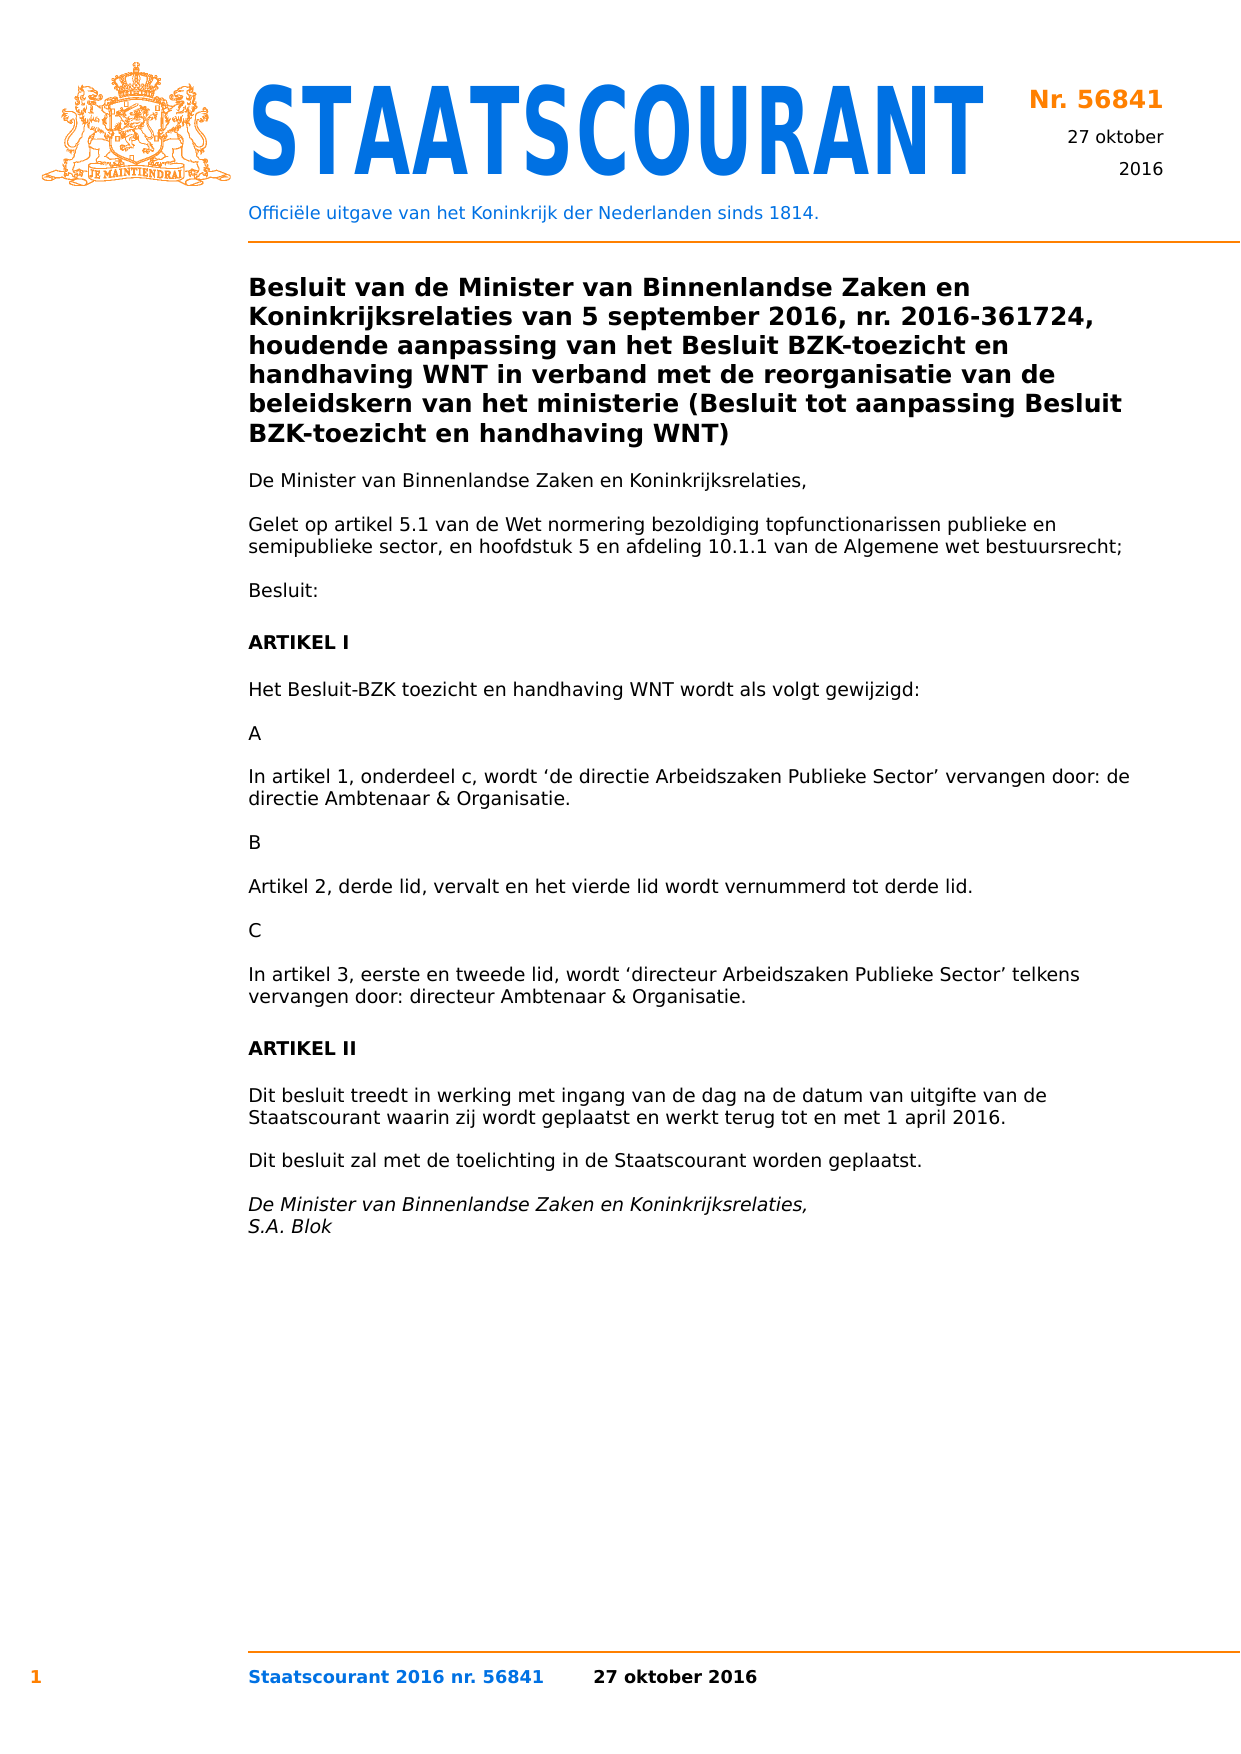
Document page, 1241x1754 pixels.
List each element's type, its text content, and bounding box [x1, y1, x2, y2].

table_header [25, 62, 248, 241]
text De Minister van Binnenlandse Zaken en Koninkrijksrelaties, S.A. Blok [248, 1194, 1163, 1238]
text Besluit: [248, 579, 1163, 602]
text A [248, 722, 1163, 744]
text De Minister van Binnenlandse Zaken en Koninkrijksrelaties, [248, 470, 1163, 492]
text Dit besluit treedt in werking met ingang van de dag na de datum van uitgifte van de Staatscourant waarin zij wordt geplaatst en werkt terug tot en met 1 april 2016. [248, 1084, 1163, 1128]
picture [41, 62, 231, 186]
text B [248, 832, 1163, 854]
text Het Besluit-BZK toezicht en handhaving WNT wordt als volgt gewijzigd: [248, 678, 1163, 701]
text Artikel 2, derde lid, vervalt en het vierde lid wordt vernummerd tot derde lid. [248, 876, 1163, 898]
table_cell Officiële uitgave van het Koninkrijk der Nederlanden sinds 1814. [248, 203, 1240, 241]
table_cell 2016 [998, 153, 1240, 203]
table_header Nr. 56841 [998, 62, 1240, 121]
table_cell 27 oktober [998, 121, 1240, 153]
text In artikel 3, eerste en tweede lid, wordt ‘directeur Arbeidszaken Publieke Sector’ telkens vervangen door: directeur Ambtenaar & Organisatie. [248, 964, 1163, 1008]
text C [248, 920, 1163, 942]
text Gelet op artikel 5.1 van de Wet normering bezoldiging topfunctionarissen publieke en semipublieke sector, en hoofdstuk 5 en afdeling 10.1.1 van de Algemene wet bestuursrecht; [248, 514, 1163, 558]
subtitle ARTIKEL I [248, 632, 1163, 653]
text Dit besluit zal met de toelichting in de Staatscourant worden geplaatst. [248, 1150, 1163, 1172]
table_header STAATSCOURANT [248, 62, 998, 203]
subtitle Besluit van de Minister van Binnenlandse Zaken en Koninkrijksrelaties van 5 september 2016, nr. 2016-361724, houdende aanpassing van het Besluit BZK-toezicht en handhaving WNT in verband met de reorganisatie van de beleidskern van het ministerie (Besluit tot aanpassing Besluit BZK-toezicht en handhaving WNT) [248, 273, 1163, 448]
subtitle ARTIKEL II [248, 1038, 1163, 1059]
text In artikel 1, onderdeel c, wordt ‘de directie Arbeidszaken Publieke Sector’ vervangen door: de directie Ambtenaar & Organisatie. [248, 766, 1163, 810]
